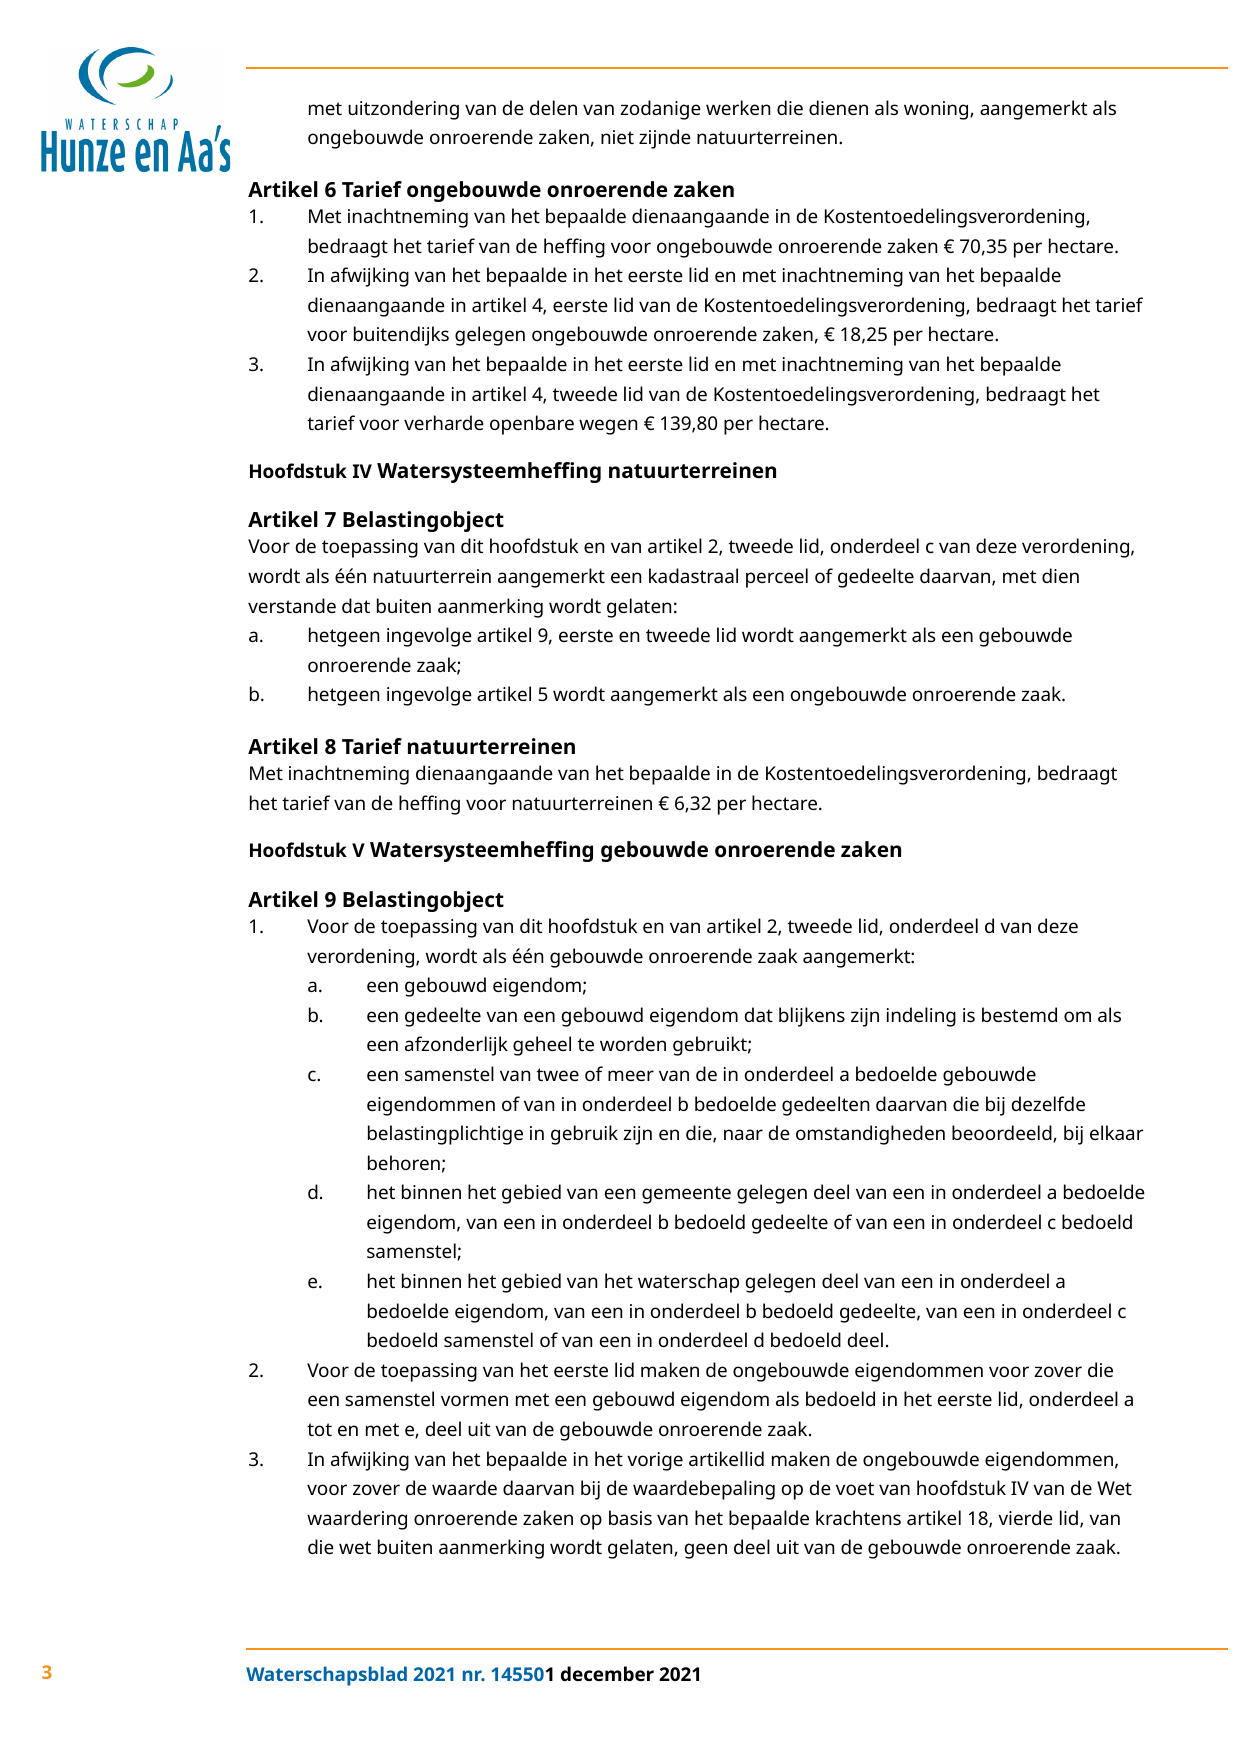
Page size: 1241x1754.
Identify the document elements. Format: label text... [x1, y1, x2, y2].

list In afwijking van het bepaalde in het vorige artikellid maken de ongebouwde eigendommen, voor zover de waarde daarvan bij de waardebepaling op de voet van hoofdstuk IV van de Wet waardering onroerende zaken op basis van het bepaalde krachtens artikel 18, vierde lid, van die wet buiten aanmerking wordt gelaten, geen deel uit van de gebouwde onroerende zaak. [248, 1446, 1152, 1560]
picture [47, 154, 51, 172]
list hetgeen ingevolge artikel 5 wordt aangemerkt als een ongebouwde onroerende zaak. [248, 682, 1152, 707]
text Voor de toepassing van dit hoofdstuk en van artikel 2, tweede lid, onderdeel c van deze verordening, wordt als één natuurterrein aangemerkt een kadastraal perceel of gedeelte daarvan, met dien verstande dat buiten aanmerking wordt gelaten: [248, 534, 1152, 618]
list het binnen het gebied van een gemeente gelegen deel van een in onderdeel a bedoelde eigendom, van een in onderdeel b bedoeld gedeelte of van een in onderdeel c bedoeld samenstel; [307, 1179, 1152, 1264]
list een samenstel van twee of meer van de in onderdeel a bedoelde gebouwde eigendommen of van in onderdeel b bedoelde gedeelten daarvan die bij dezelfde belastingplichtige in gebruik zijn en die, naar de omstandigheden beoordeeld, bij elkaar behoren; [307, 1061, 1152, 1176]
picture [183, 163, 191, 172]
list Voor de toepassing van dit hoofdstuk en van artikel 2, tweede lid, onderdeel d van deze verordening, wordt als één gebouwde onroerende zaak aangemerkt: [248, 913, 1152, 969]
text Artikel 7 Belastingobject [248, 505, 1152, 534]
list een gedeelte van een gebouwd eigendom dat blijkens zijn indeling is bestemd om als een afzonderlijk geheel te worden gebruikt; [307, 1002, 1152, 1057]
list Voor de toepassing van het eerste lid maken de ongebouwde eigendommen voor zover die een samenstel vormen met een gebouwd eigendom als bedoeld in het eerste lid, onderdeel a tot en met e, deel uit van de gebouwde onroerende zaak. [248, 1357, 1152, 1442]
text Artikel 8 Tarief natuurterreinen [248, 732, 1152, 760]
list een gebouwd eigendom; [307, 972, 1152, 998]
list In afwijking van het bepaalde in het eerste lid en met inachtneming van het bepaalde dienaangaande in artikel 4, tweede lid van de Kostentoedelingsverordening, bedraagt het tarief voor verharde openbare wegen € 139,80 per hectare. [248, 351, 1152, 436]
list het binnen het gebied van het waterschap gelegen deel van een in onderdeel a bedoelde eigendom, van een in onderdeel b bedoeld gedeelte, van een in onderdeel c bedoeld samenstel of van een in onderdeel d bedoeld deel. [307, 1268, 1152, 1353]
list hetgeen ingevolge artikel 9, eerste en tweede lid wordt aangemerkt als een gebouwde onroerende zaak; [248, 622, 1152, 678]
text Artikel 6 Tarief ongebouwde onroerende zaken [248, 175, 1152, 203]
text Artikel 9 Belastingobject [248, 885, 1152, 913]
text Hoofdstuk V Watersysteemheffing gebouwde onroerende zaken [248, 836, 1152, 864]
list met uitzondering van de delen van zodanige werken die dienen als woning, aangemerkt als ongebouwde onroerende zaken, niet zijnde natuurterreinen. [248, 95, 1152, 150]
list In afwijking van het bepaalde in het eerste lid en met inachtneming van het bepaalde dienaangaande in artikel 4, eerste lid van de Kostentoedelingsverordening, bedraagt het tarief voor buitendijks gelegen ongebouwde onroerende zaken, € 18,25 per hectare. [248, 262, 1152, 347]
text Met inachtneming dienaangaande van het bepaalde in de Kostentoedelingsverordening, bedraagt het tarief van de heffing voor natuurterreinen € 6,32 per hectare. [248, 760, 1152, 816]
picture [226, 145, 231, 156]
picture [41, 47, 231, 172]
text Hoofdstuk IV Watersysteemheffing natuurterreinen [248, 456, 1152, 484]
list Met inachtneming van het bepaalde dienaangaande in de Kostentoedelingsverordening, bedraagt het tarief van de heffing voor ongebouwde onroerende zaken € 70,35 per hectare. [248, 203, 1152, 258]
